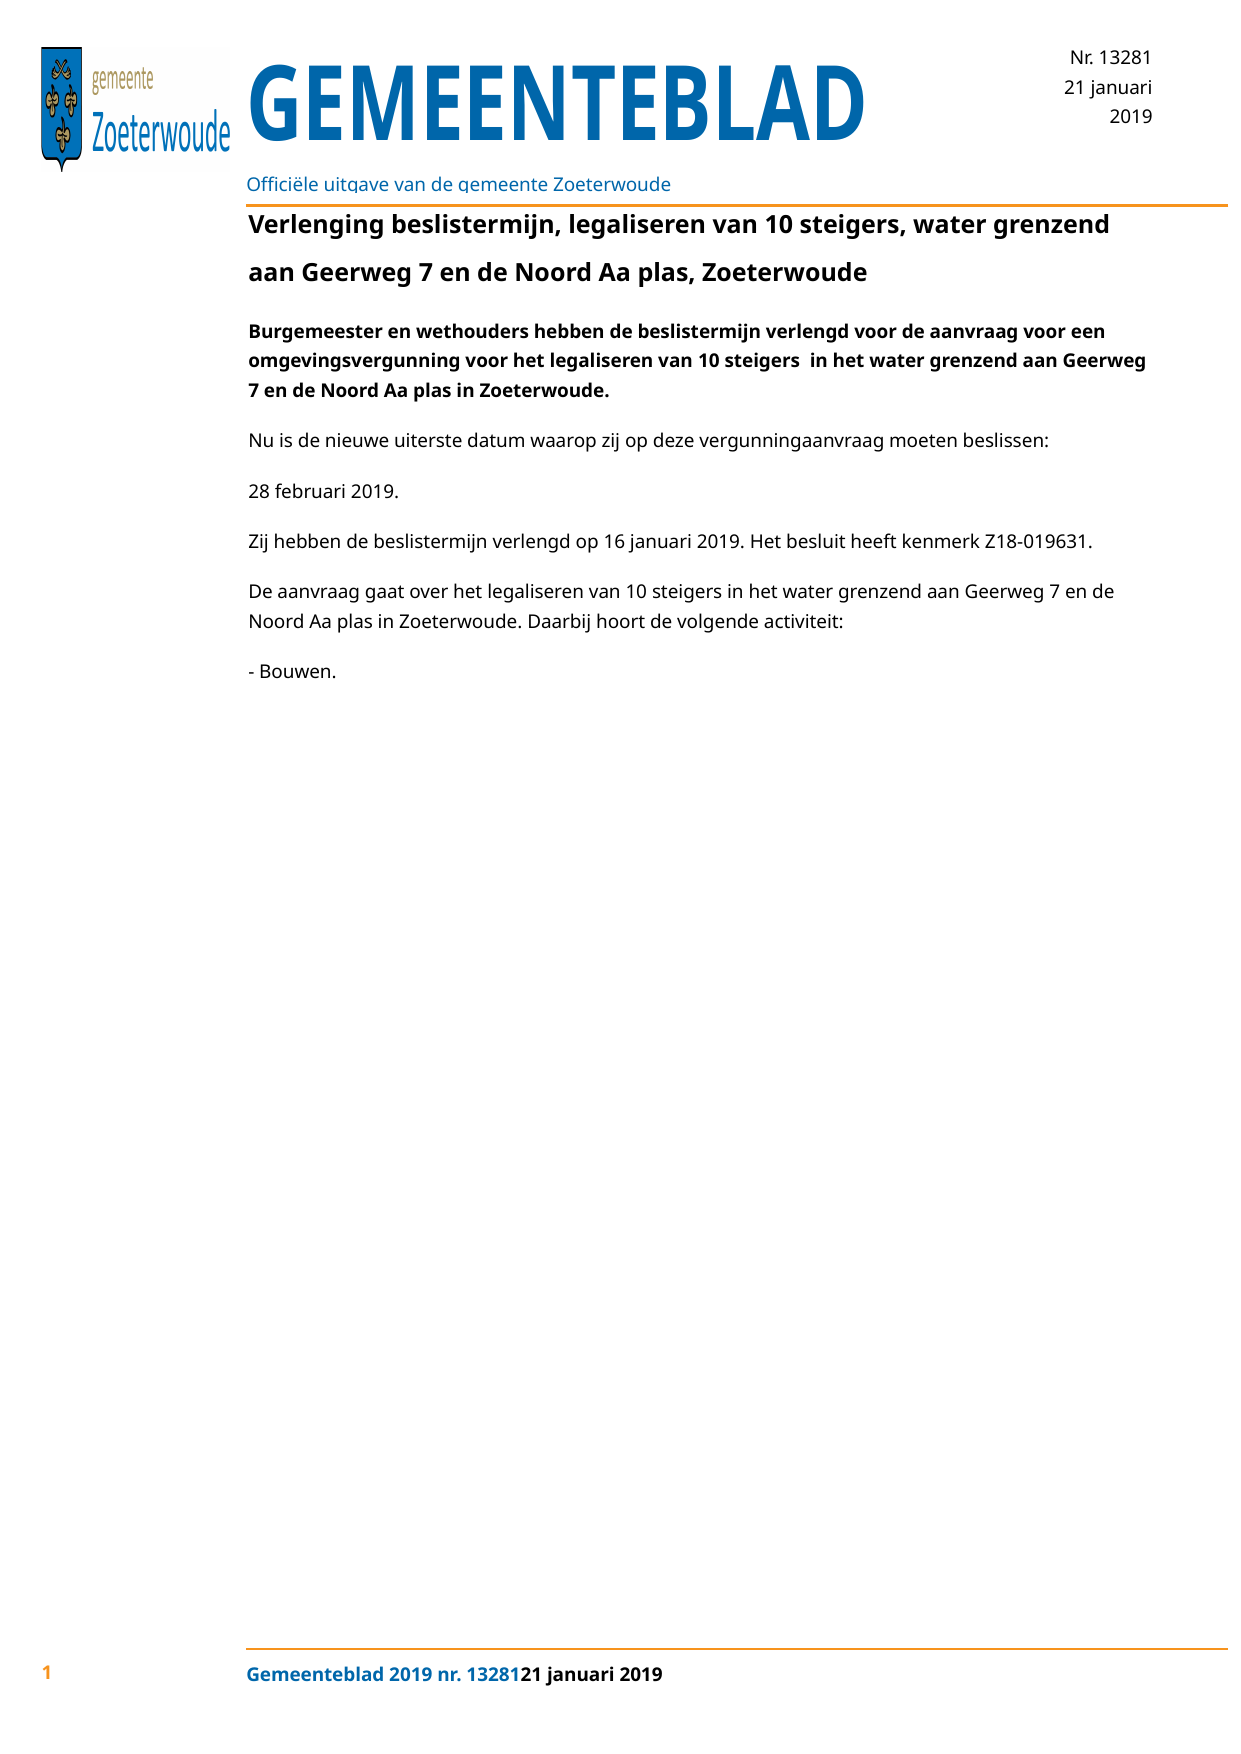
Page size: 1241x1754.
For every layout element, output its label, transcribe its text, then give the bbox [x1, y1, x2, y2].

text Burgemeester en wethouders hebben de beslistermijn verlengd voor de aanvraag voor een omgevingsvergunning voor het legaliseren van 10 steigers in het water grenzend aan Geerweg 7 en de Noord Aa plas in Zoeterwoude. [248, 318, 1152, 403]
text 28 februari 2019. [248, 478, 1152, 504]
text Nu is de nieuwe uiterste datum waarop zij op deze vergunningaanvraag moeten beslissen: [248, 427, 1152, 453]
text Zij hebben de beslistermijn verlengd op 16 januari 2019. Het besluit heeft kenmerk Z18-019631. [248, 528, 1152, 554]
text De aanvraag gaat over het legaliseren van 10 steigers in het water grenzend aan Geerweg 7 en de Noord Aa plas in Zoeterwoude. Daarbij hoort de volgende activiteit: [248, 579, 1152, 634]
picture [41, 47, 231, 172]
text Verlenging beslistermijn, legaliseren van 10 steigers, water grenzend aan Geerweg 7 en de Noord Aa plas, Zoeterwoude [248, 207, 1152, 288]
text - Bouwen. [248, 659, 1152, 684]
